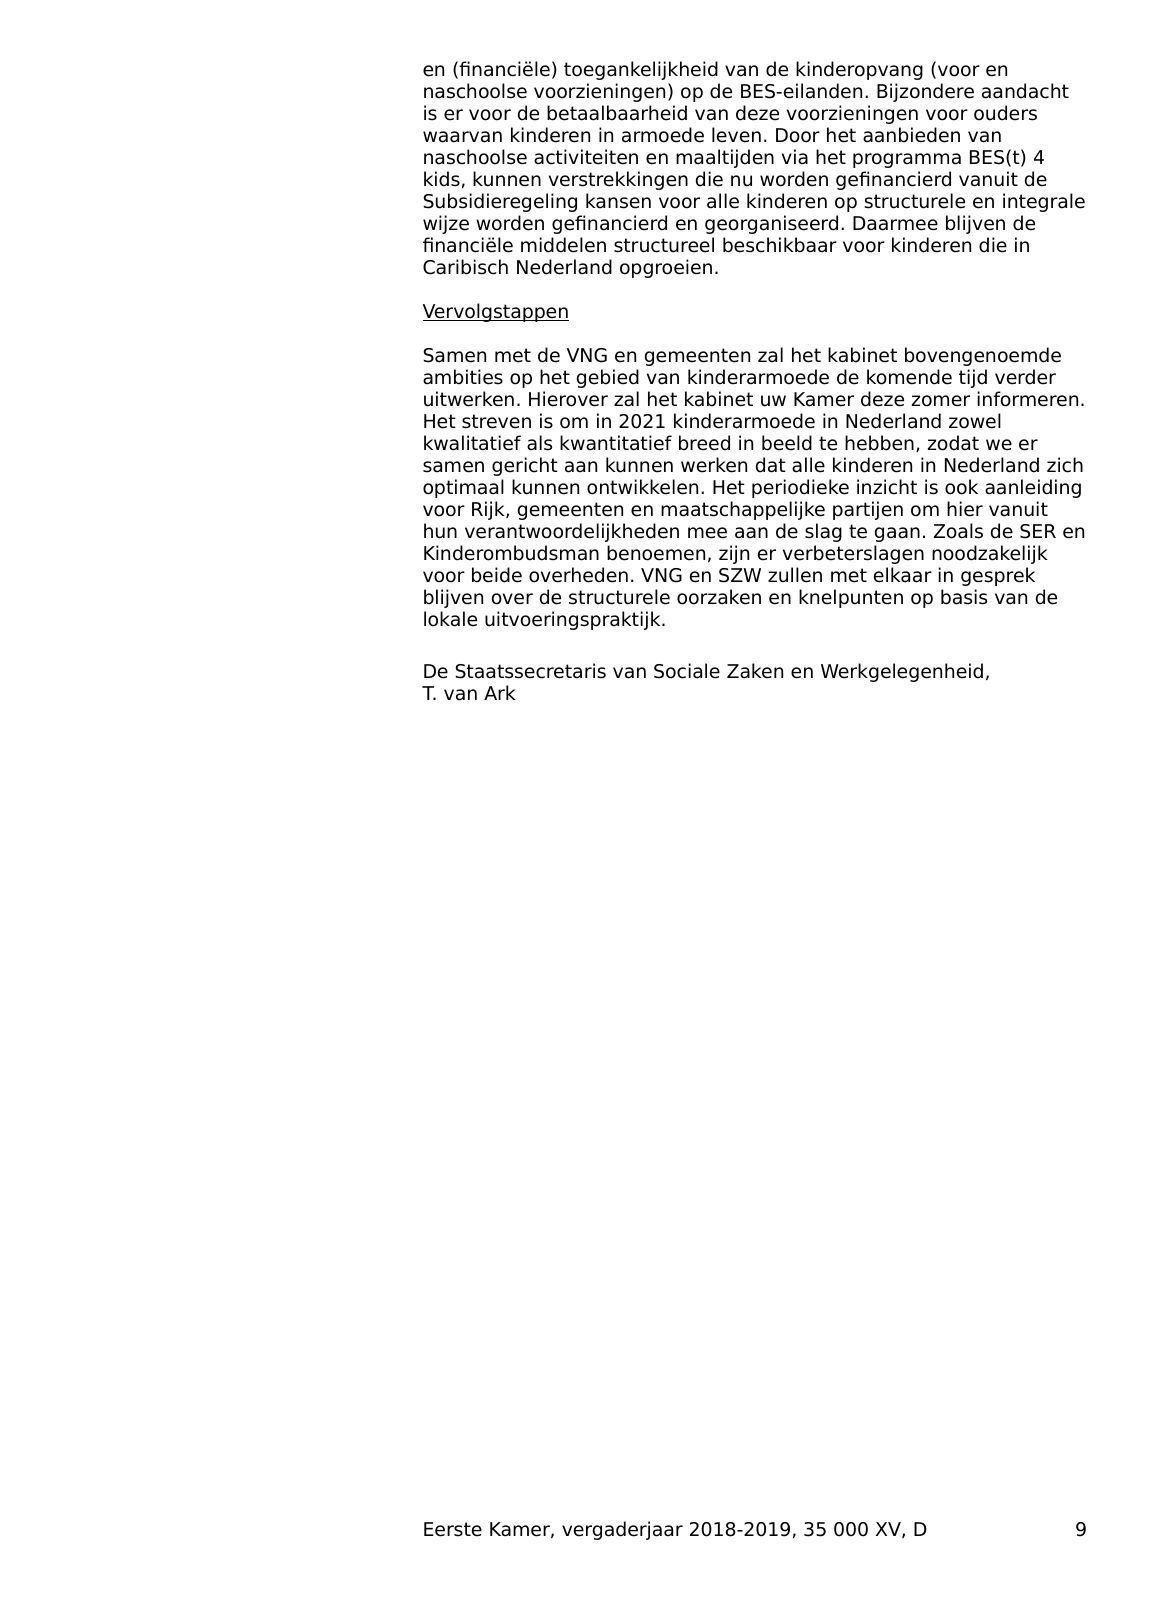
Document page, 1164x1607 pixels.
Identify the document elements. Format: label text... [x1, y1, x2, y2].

text en (financiële) toegankelijkheid van de kinderopvang (voor en naschoolse voorzieningen) op de BES-eilanden. Bijzondere aandacht is er voor de betaalbaarheid van deze voorzieningen voor ouders waarvan kinderen in armoede leven. Door het aanbieden van naschoolse activiteiten en maaltijden via het programma BES(t) 4 kids, kunnen verstrekkingen die nu worden gefinancierd vanuit de Subsidieregeling kansen voor alle kinderen op structurele en integrale wijze worden gefinancierd en georganiseerd. Daarmee blijven de financiële middelen structureel beschikbaar voor kinderen die in Caribisch Nederland opgroeien. [422, 59, 1087, 279]
text Samen met de VNG en gemeenten zal het kabinet bovengenoemde ambities op het gebied van kinderarmoede de komende tijd verder uitwerken. Hierover zal het kabinet uw Kamer deze zomer informeren. Het streven is om in 2021 kinderarmoede in Nederland zowel kwalitatief als kwantitatief breed in beeld te hebben, zodat we er samen gericht aan kunnen werken dat alle kinderen in Nederland zich optimaal kunnen ontwikkelen. Het periodieke inzicht is ook aanleiding voor Rijk, gemeenten en maatschappelijke partijen om hier vanuit hun verantwoordelijkheden mee aan de slag te gaan. Zoals de SER en Kinderombudsman benoemen, zijn er verbeterslagen noodzakelijk voor beide overheden. VNG en SZW zullen met elkaar in gesprek blijven over de structurele oorzaken en knelpunten op basis van de lokale uitvoeringspraktijk. [422, 345, 1087, 631]
text De Staatssecretaris van Sociale Zaken en Werkgelegenheid, T. van Ark [422, 661, 1087, 705]
subtitle Vervolgstappen [422, 301, 1087, 323]
